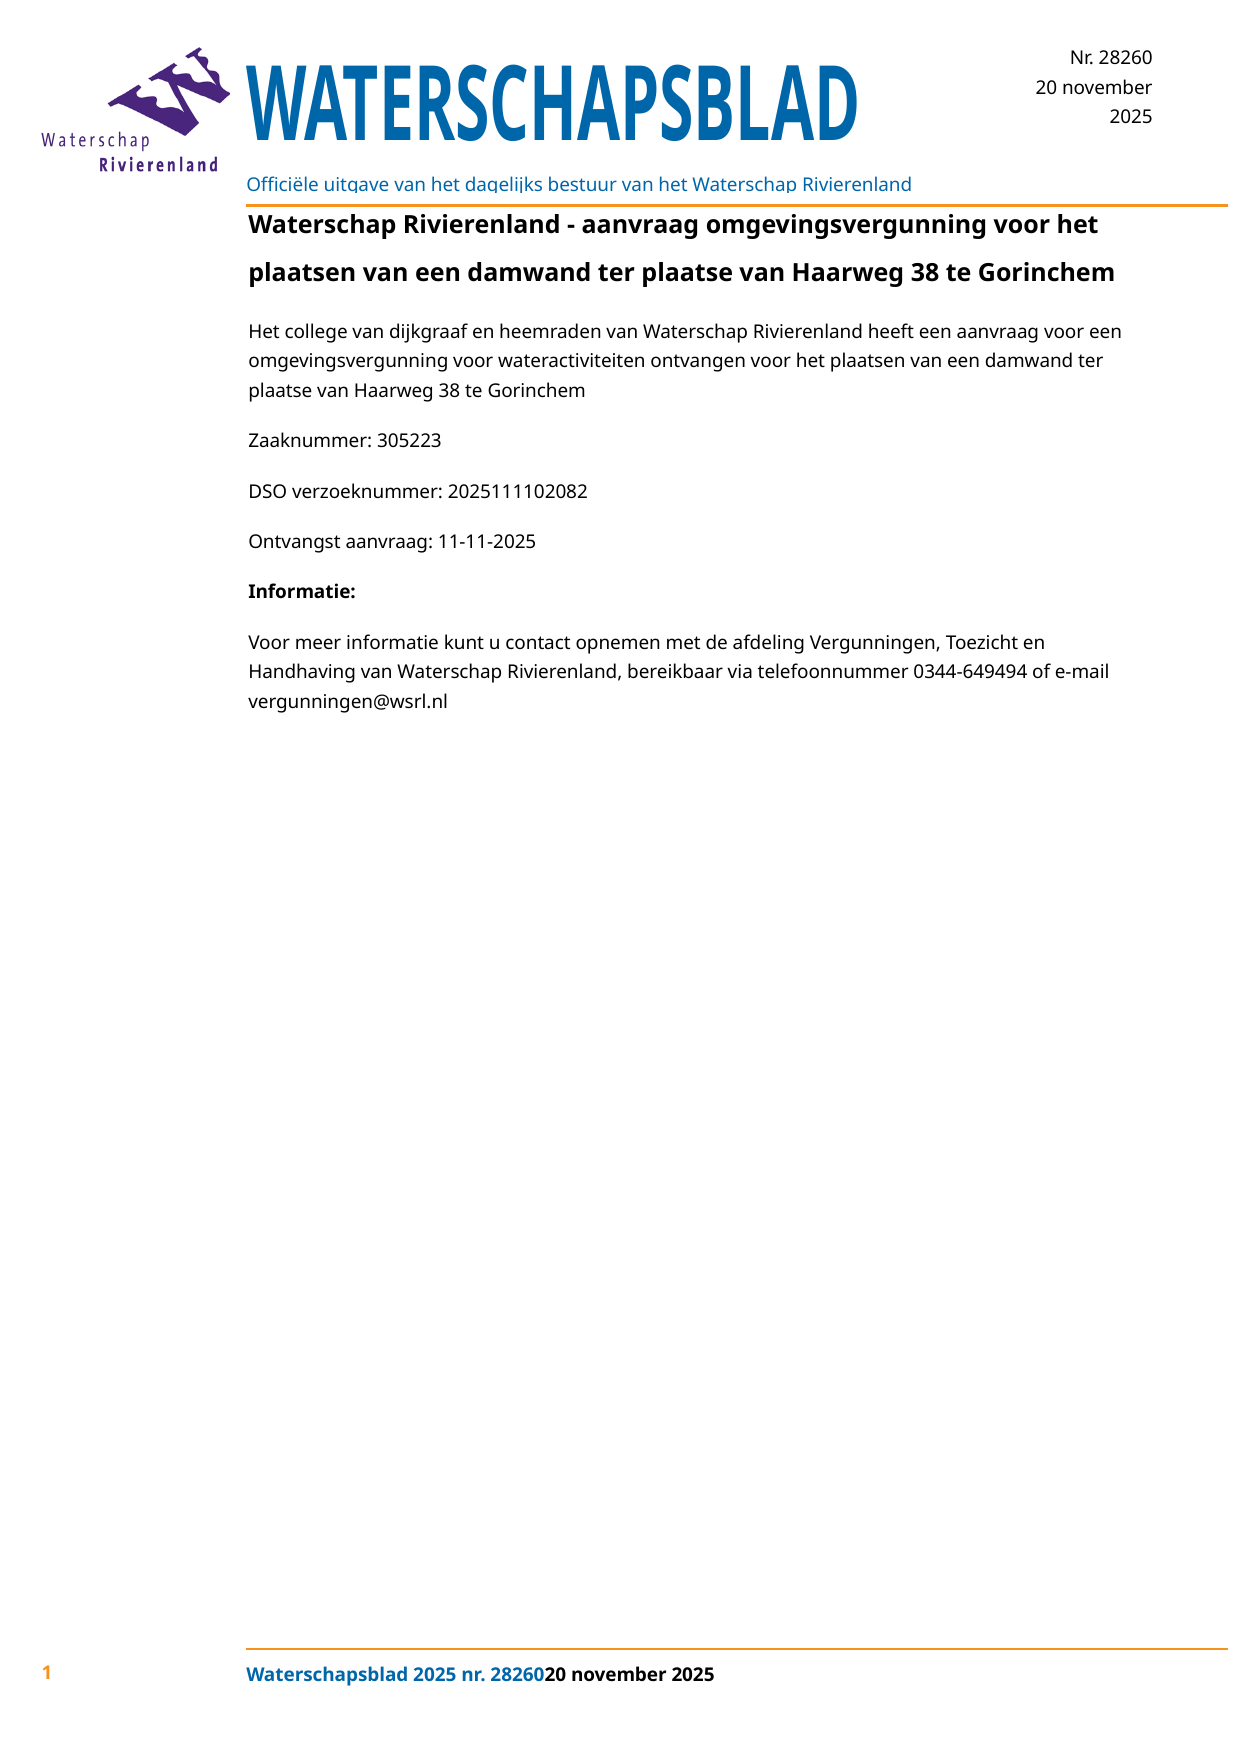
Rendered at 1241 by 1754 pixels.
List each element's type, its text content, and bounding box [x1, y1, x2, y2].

picture [41, 47, 231, 172]
text Waterschap Rivierenland - aanvraag omgevingsvergunning voor het plaatsen van een damwand ter plaatse van Haarweg 38 te Gorinchem [248, 207, 1152, 288]
text Informatie: [248, 579, 1152, 604]
text Het college van dijkgraaf en heemraden van Waterschap Rivierenland heeft een aanvraag voor een omgevingsvergunning voor wateractiviteiten ontvangen voor het plaatsen van een damwand ter plaatse van Haarweg 38 te Gorinchem [248, 318, 1152, 403]
text DSO verzoeknummer: 2025111102082 [248, 478, 1152, 504]
text Voor meer informatie kunt u contact opnemen met de afdeling Vergunningen, Toezicht en Handhaving van Waterschap Rivierenland, bereikbaar via telefoonnummer 0344-649494 of e-mail vergunningen@wsrl.nl [248, 629, 1152, 714]
text Ontvangst aanvraag: 11-11-2025 [248, 528, 1152, 554]
text Zaaknummer: 305223 [248, 427, 1152, 453]
